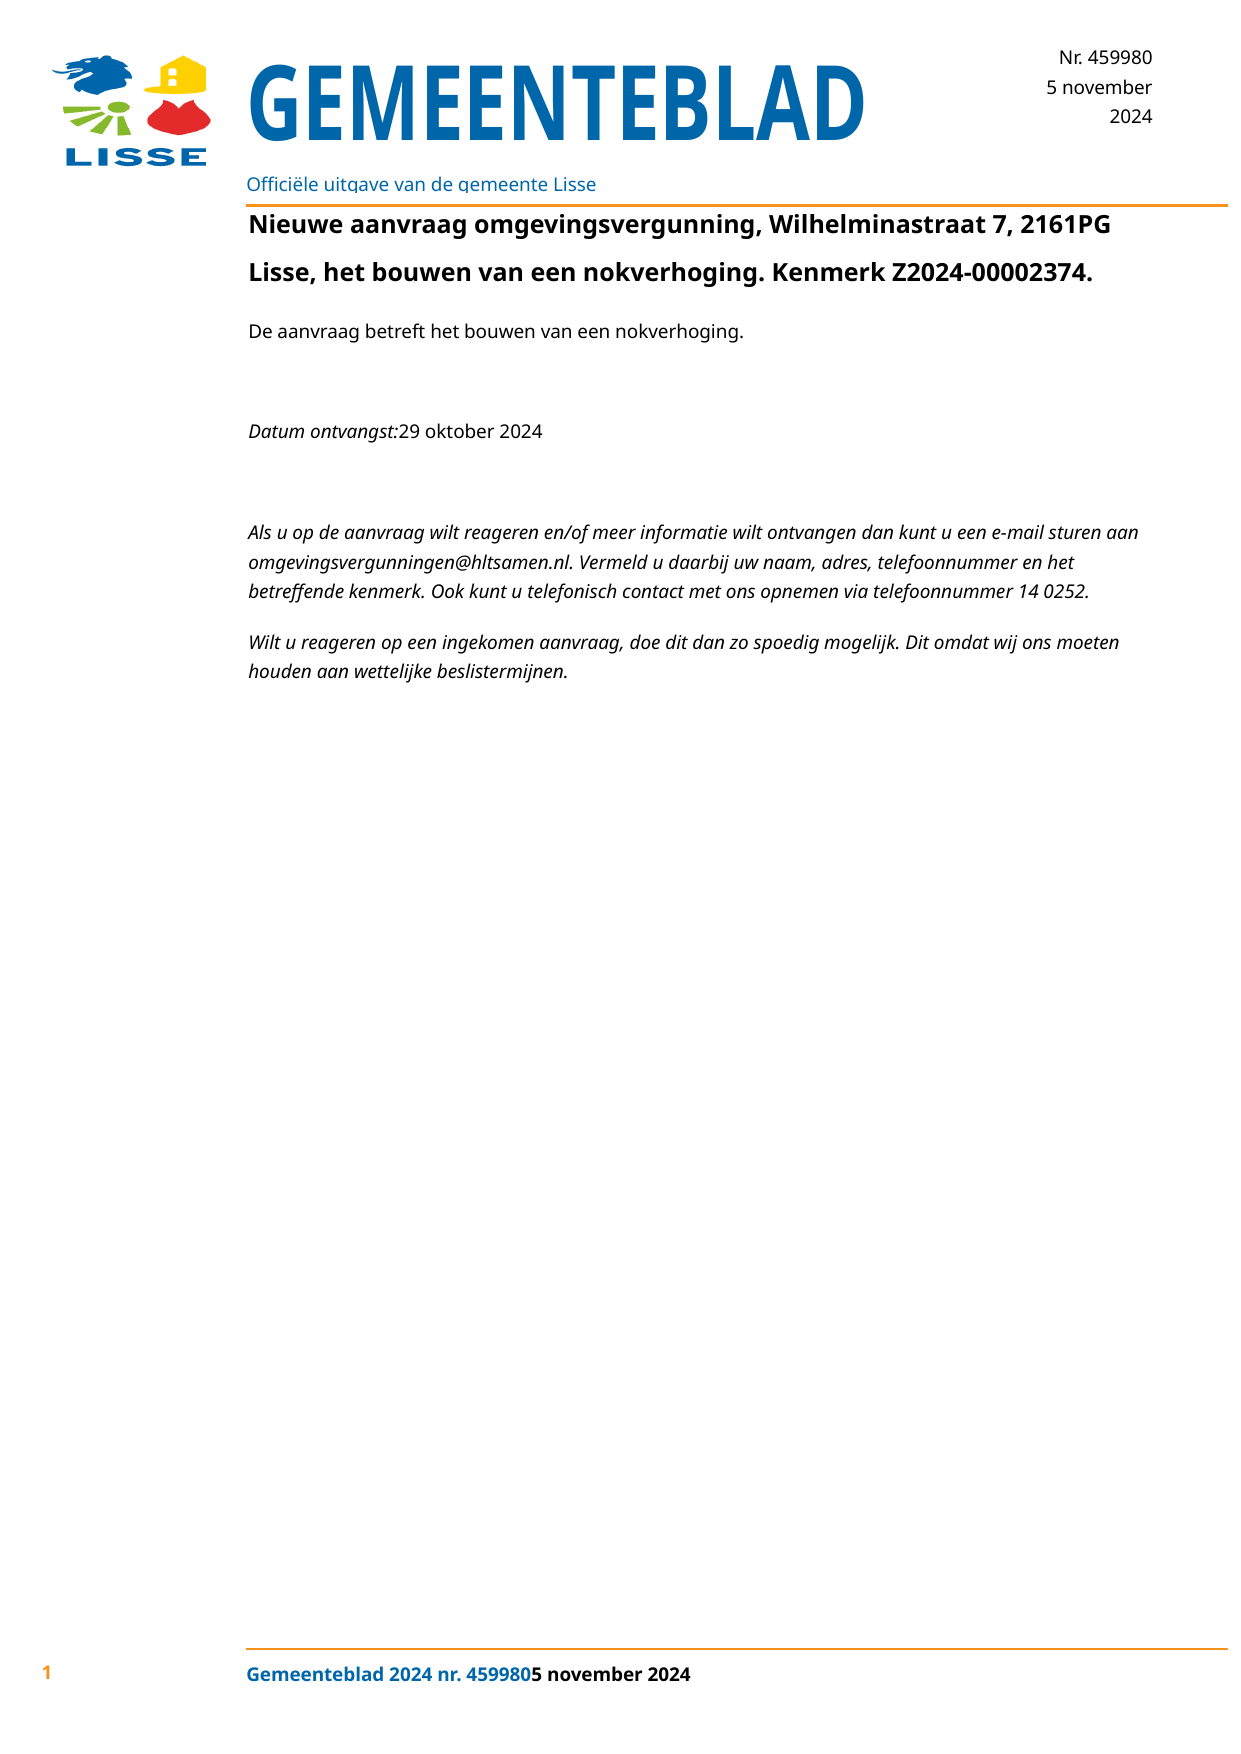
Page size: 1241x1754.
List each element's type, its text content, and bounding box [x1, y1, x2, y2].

picture [41, 47, 231, 172]
text De aanvraag betreft het bouwen van een nokverhoging. [248, 318, 1152, 344]
text Datum ontvangst:29 oktober 2024 [248, 419, 1152, 444]
text Nieuwe aanvraag omgevingsvergunning, Wilhelminastraat 7, 2161PG Lisse, het bouwen van een nokverhoging. Kenmerk Z2024-00002374. [248, 207, 1152, 288]
text Als u op de aanvraag wilt reageren en/of meer informatie wilt ontvangen dan kunt u een e-mail sturen aan omgevingsvergunningen@hltsamen.nl. Vermeld u daarbij uw naam, adres, telefoonnummer en het betreffende kenmerk. Ook kunt u telefonisch contact met ons opnemen via telefoonnummer 14 0252. [248, 519, 1152, 604]
text Wilt u reageren op een ingekomen aanvraag, doe dit dan zo spoedig mogelijk. Dit omdat wij ons moeten houden aan wettelijke beslistermijnen. [248, 629, 1152, 684]
